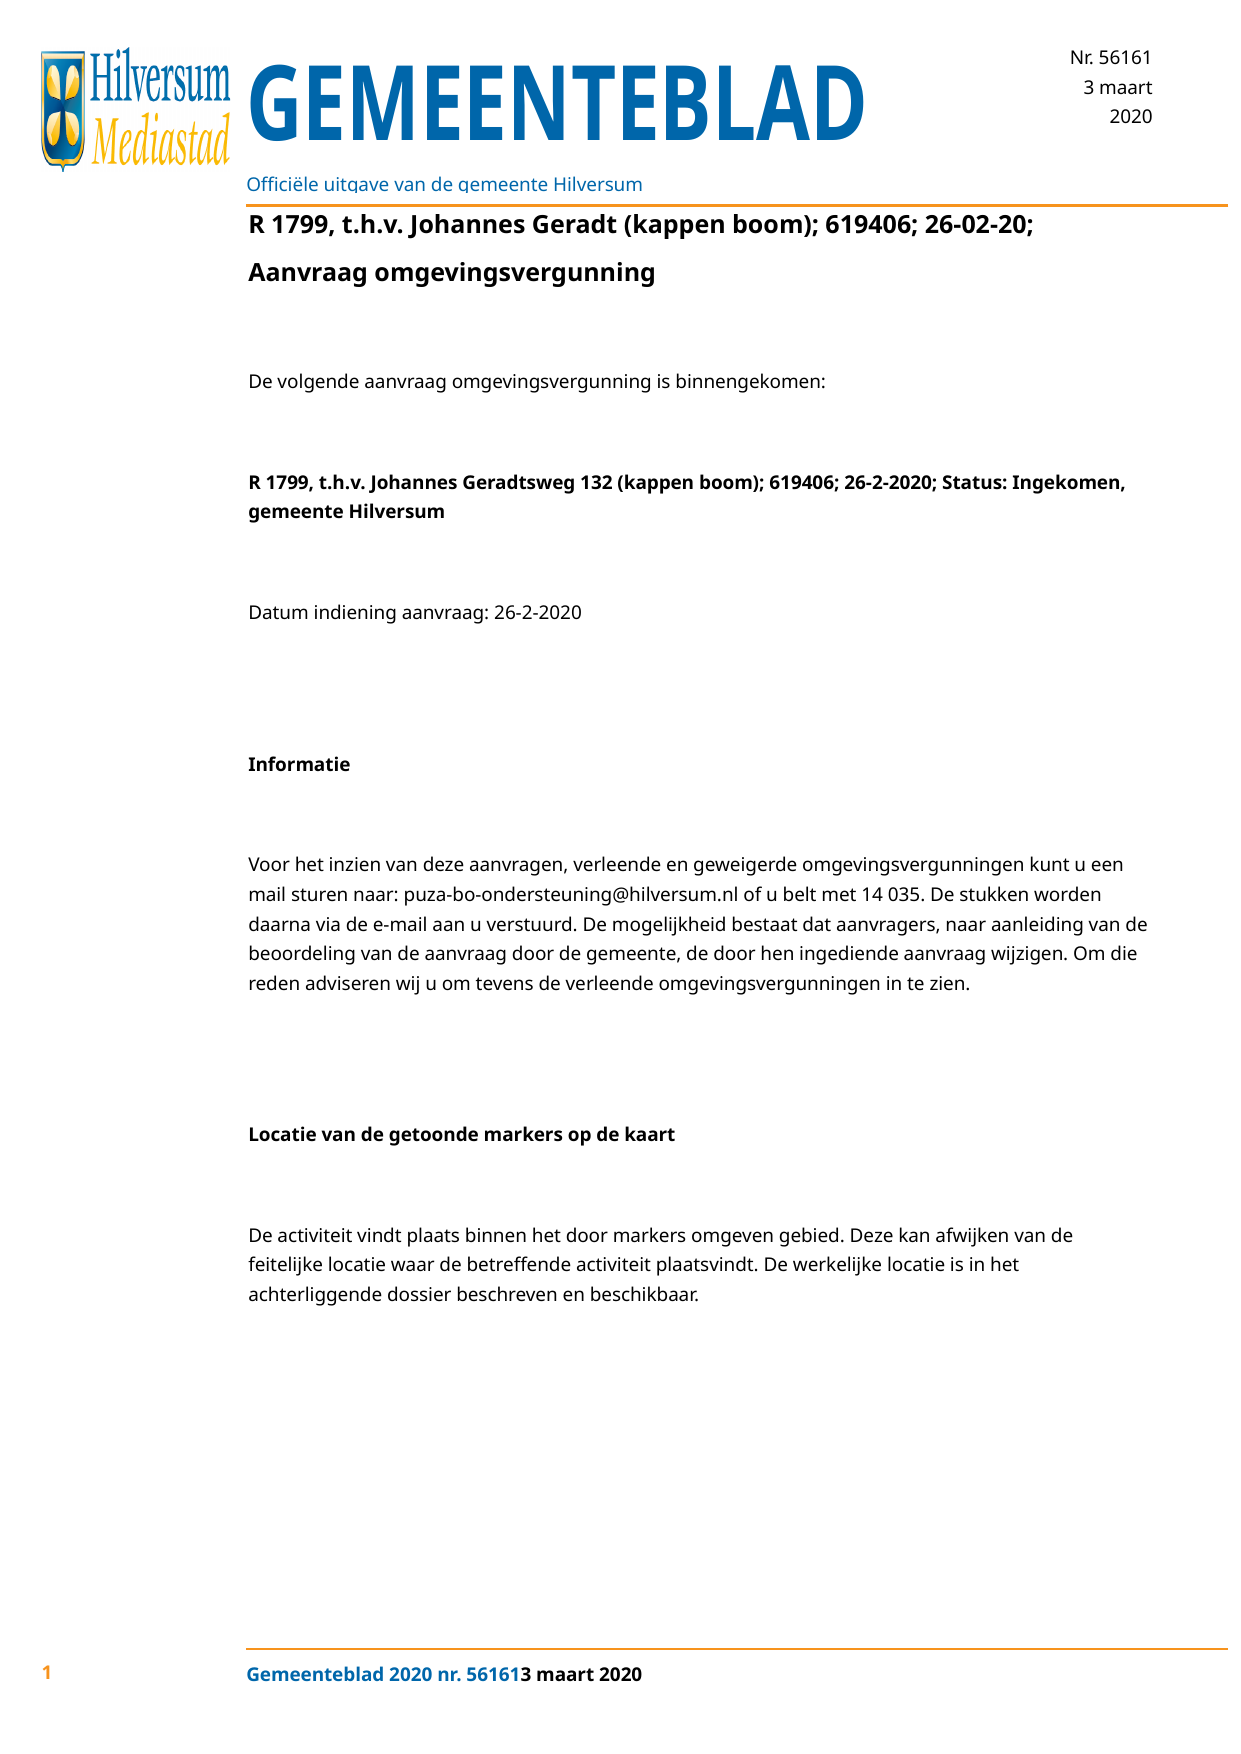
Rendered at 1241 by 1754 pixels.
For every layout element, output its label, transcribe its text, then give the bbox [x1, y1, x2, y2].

text Datum indiening aanvraag: 26-2-2020 [248, 599, 1152, 625]
text De activiteit vindt plaats binnen het door markers omgeven gebied. Deze kan afwijken van de feitelijke locatie waar de betreffende activiteit plaatsvindt. De werkelijke locatie is in het achterliggende dossier beschreven en beschikbaar. [248, 1222, 1152, 1307]
text R 1799, t.h.v. Johannes Geradtsweg 132 (kappen boom); 619406; 26-2-2020; Status: Ingekomen, gemeente Hilversum [248, 469, 1152, 524]
text De volgende aanvraag omgevingsvergunning is binnengekomen: [248, 368, 1152, 394]
picture [41, 47, 231, 172]
text Locatie van de getoonde markers op de kaart [248, 1121, 1152, 1147]
text Voor het inzien van deze aanvragen, verleende en geweigerde omgevingsvergunningen kunt u een mail sturen naar: puza-bo-ondersteuning@hilversum.nl of u belt met 14 035. De stukken worden daarna via de e-mail aan u verstuurd. De mogelijkheid bestaat dat aanvragers, naar aanleiding van de beoordeling van de aanvraag door de gemeente, de door hen ingediende aanvraag wijzigen. Om die reden adviseren wij u om tevens de verleende omgevingsvergunningen in te zien. [248, 852, 1152, 996]
text Informatie [248, 751, 1152, 777]
text R 1799, t.h.v. Johannes Geradt (kappen boom); 619406; 26-02-20; Aanvraag omgevingsvergunning [248, 207, 1152, 288]
